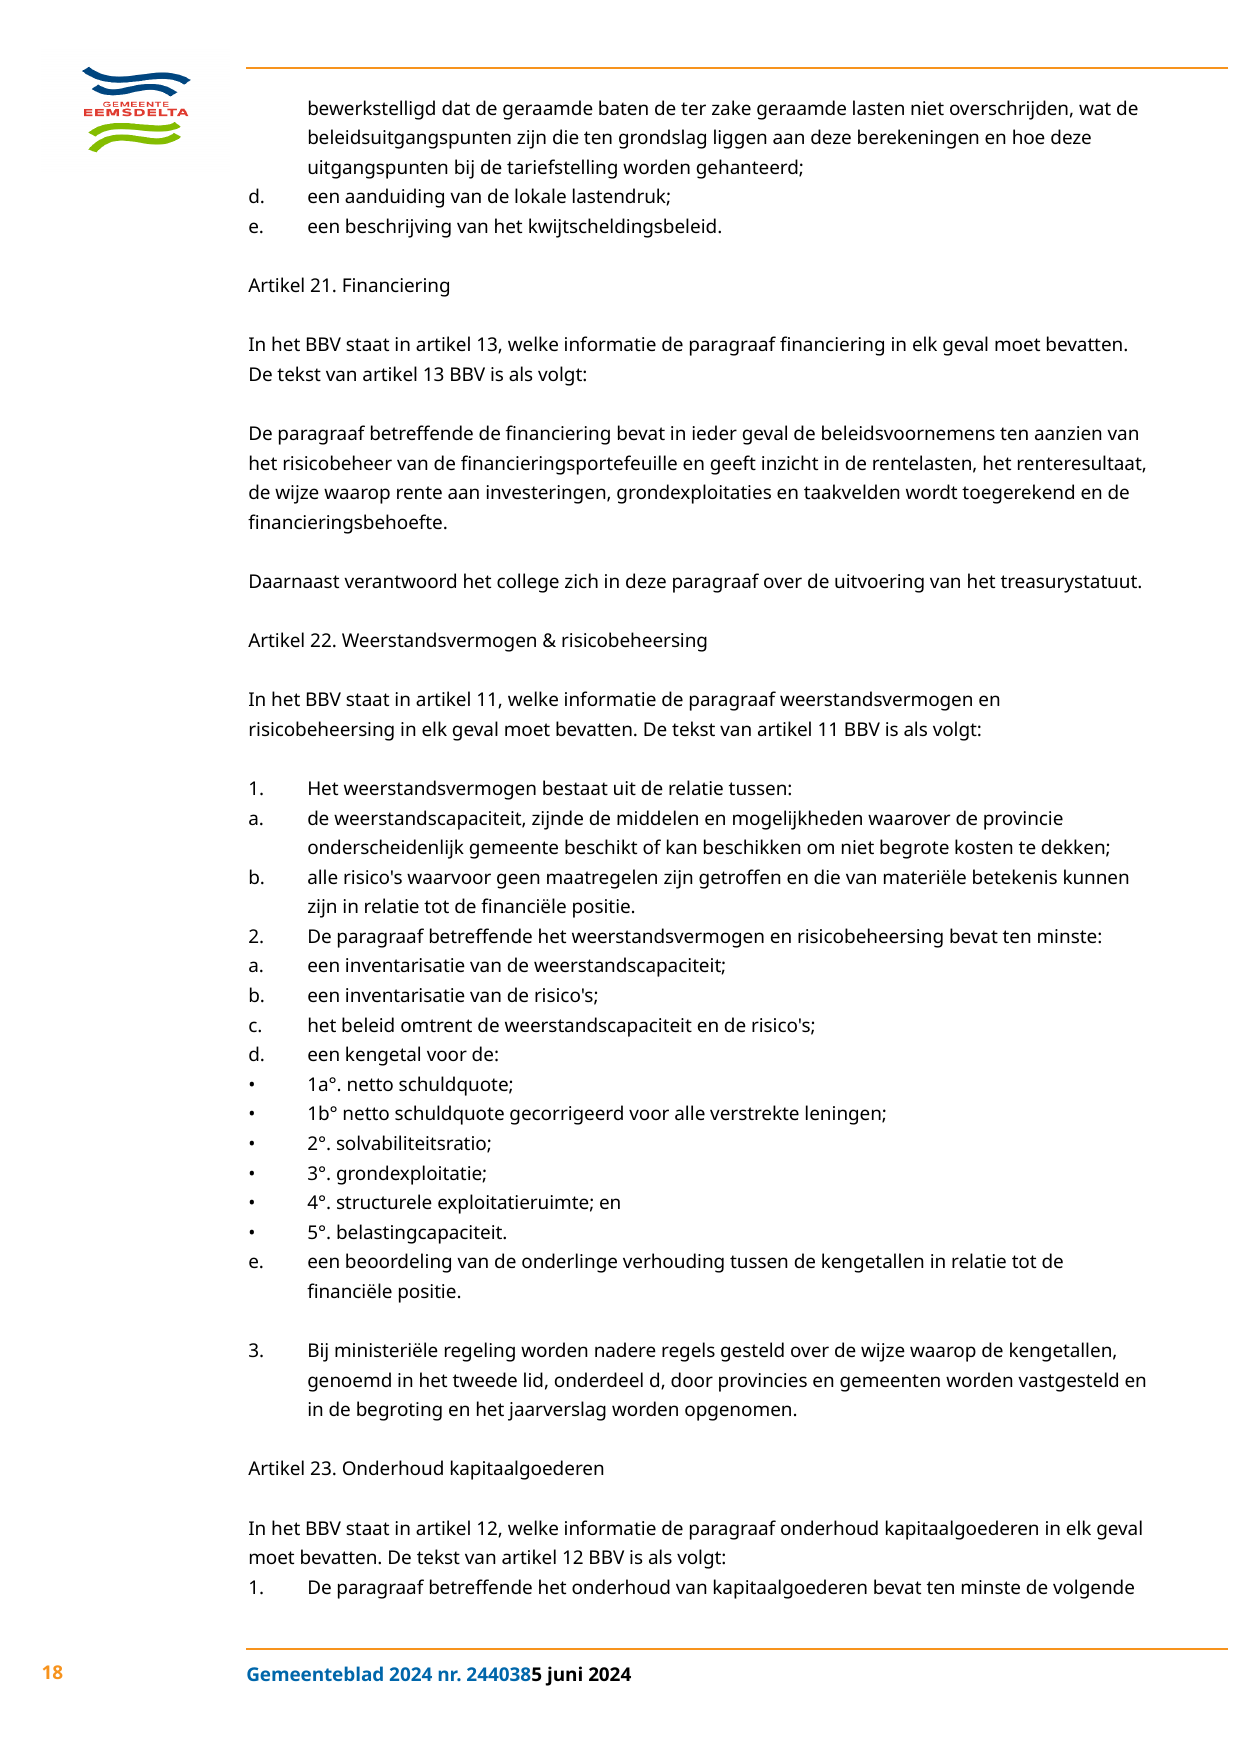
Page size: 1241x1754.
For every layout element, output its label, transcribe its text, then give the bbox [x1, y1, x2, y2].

text In het BBV staat in artikel 12, welke informatie de paragraaf onderhoud kapitaalgoederen in elk geval moet bevatten. De tekst van artikel 12 BBV is als volgt: [248, 1515, 1152, 1570]
list een beschrijving van het kwijtscheldingsbeleid. [248, 213, 1152, 239]
list De paragraaf betreffende het weerstandsvermogen en risicobeheersing bevat ten minste: [248, 923, 1152, 949]
text In het BBV staat in artikel 13, welke informatie de paragraaf financiering in elk geval moet bevatten. De tekst van artikel 13 BBV is als volgt: [248, 331, 1152, 387]
list een inventarisatie van de weerstandscapaciteit; [248, 953, 1152, 978]
text Artikel 23. Onderhoud kapitaalgoederen [248, 1456, 1152, 1481]
list bewerkstelligd dat de geraamde baten de ter zake geraamde lasten niet overschrijden, wat de beleidsuitgangspunten zijn die ten grondslag liggen aan deze berekeningen en hoe deze uitgangspunten bij de tariefstelling worden gehanteerd; [248, 95, 1152, 180]
list 1a°. netto schuldquote; [248, 1071, 1152, 1097]
list 4°. structurele exploitatieruimte; en [248, 1189, 1152, 1215]
list 5°. belastingcapaciteit. [248, 1219, 1152, 1245]
list 2°. solvabiliteitsratio; [248, 1130, 1152, 1156]
list 1b° netto schuldquote gecorrigeerd voor alle verstrekte leningen; [248, 1101, 1152, 1126]
text Daarnaast verantwoord het college zich in deze paragraaf over de uitvoering van het treasurystatuut. [248, 568, 1152, 594]
list Het weerstandsvermogen bestaat uit de relatie tussen: [248, 775, 1152, 801]
list 3°. grondexploitatie; [248, 1160, 1152, 1186]
list De paragraaf betreffende het onderhoud van kapitaalgoederen bevat ten minste de volgende [248, 1574, 1152, 1600]
list het beleid omtrent de weerstandscapaciteit en de risico's; [248, 1012, 1152, 1038]
list een aanduiding van de lokale lastendruk; [248, 183, 1152, 209]
list Bij ministeriële regeling worden nadere regels gesteld over de wijze waarop de kengetallen, genoemd in het tweede lid, onderdeel d, door provincies en gemeenten worden vastgesteld en in de begroting en het jaarverslag worden opgenomen. [248, 1337, 1152, 1422]
list een inventarisatie van de risico's; [248, 982, 1152, 1008]
picture [41, 47, 231, 172]
text In het BBV staat in artikel 11, welke informatie de paragraaf weerstandsvermogen en risicobeheersing in elk geval moet bevatten. De tekst van artikel 11 BBV is als volgt: [248, 686, 1152, 742]
list alle risico's waarvoor geen maatregelen zijn getroffen en die van materiële betekenis kunnen zijn in relatie tot de financiële positie. [248, 864, 1152, 919]
list de weerstandscapaciteit, zijnde de middelen en mogelijkheden waarover de provincie onderscheidenlijk gemeente beschikt of kan beschikken om niet begrote kosten te dekken; [248, 805, 1152, 860]
list een kengetal voor de: [248, 1041, 1152, 1067]
text De paragraaf betreffende de financiering bevat in ieder geval de beleidsvoornemens ten aanzien van het risicobeheer van de financieringsportefeuille en geeft inzicht in de rentelasten, het renteresultaat, de wijze waarop rente aan investeringen, grondexploitaties en taakvelden wordt toegerekend en de financieringsbehoefte. [248, 420, 1152, 535]
text Artikel 22. Weerstandsvermogen & risicobeheersing [248, 627, 1152, 653]
list een beoordeling van de onderlinge verhouding tussen de kengetallen in relatie tot de financiële positie. [248, 1248, 1152, 1304]
text Artikel 21. Financiering [248, 272, 1152, 298]
